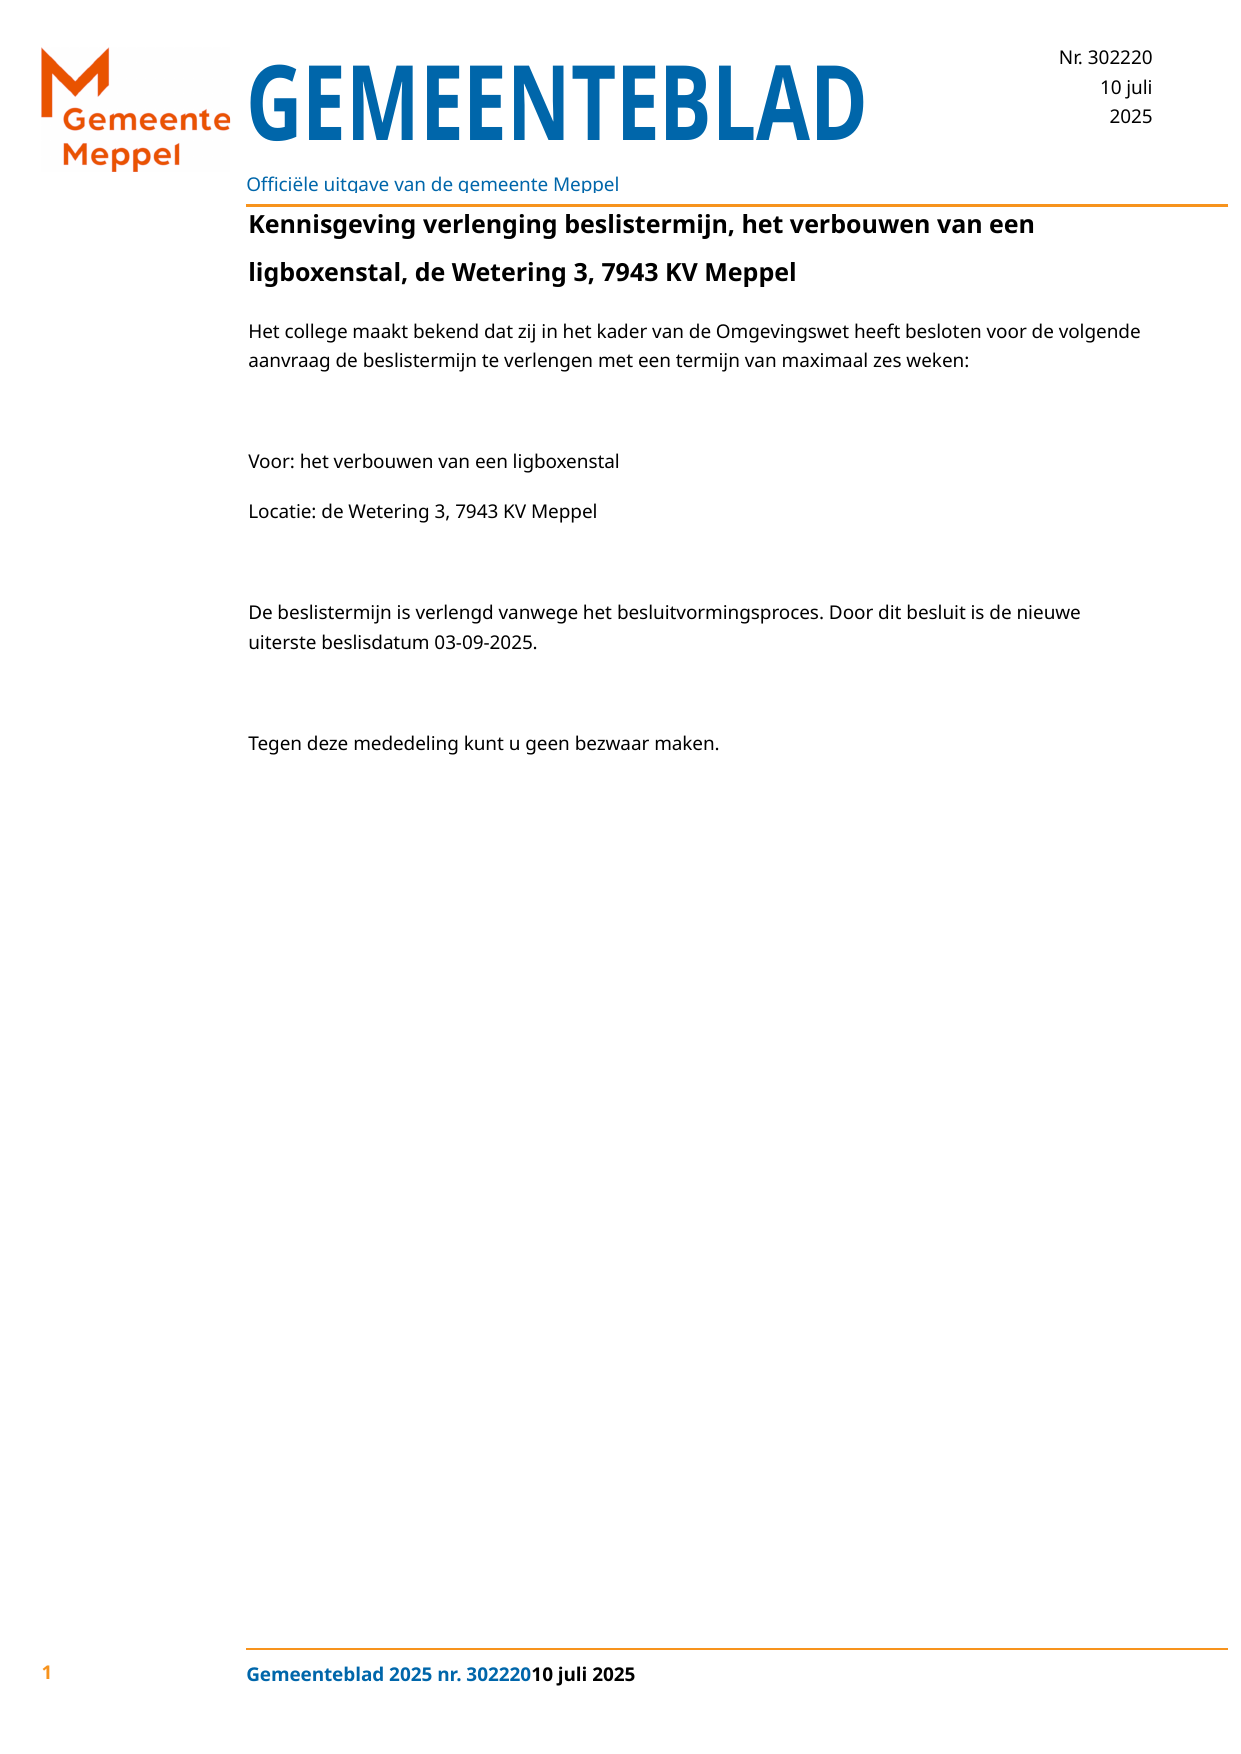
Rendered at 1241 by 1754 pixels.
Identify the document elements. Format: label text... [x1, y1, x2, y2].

picture [41, 47, 231, 172]
text Tegen deze mededeling kunt u geen bezwaar maken. [248, 730, 1152, 756]
text De beslistermijn is verlengd vanwege het besluitvormingsproces. Door dit besluit is de nieuwe uiterste beslisdatum 03-09-2025. [248, 599, 1152, 655]
text Voor: het verbouwen van een ligboxenstal [248, 448, 1152, 474]
text Het college maakt bekend dat zij in het kader van de Omgevingswet heeft besloten voor de volgende aanvraag de beslistermijn te verlengen met een termijn van maximaal zes weken: [248, 318, 1152, 373]
text Kennisgeving verlenging beslistermijn, het verbouwen van een ligboxenstal, de Wetering 3, 7943 KV Meppel [248, 207, 1152, 288]
text Locatie: de Wetering 3, 7943 KV Meppel [248, 499, 1152, 524]
